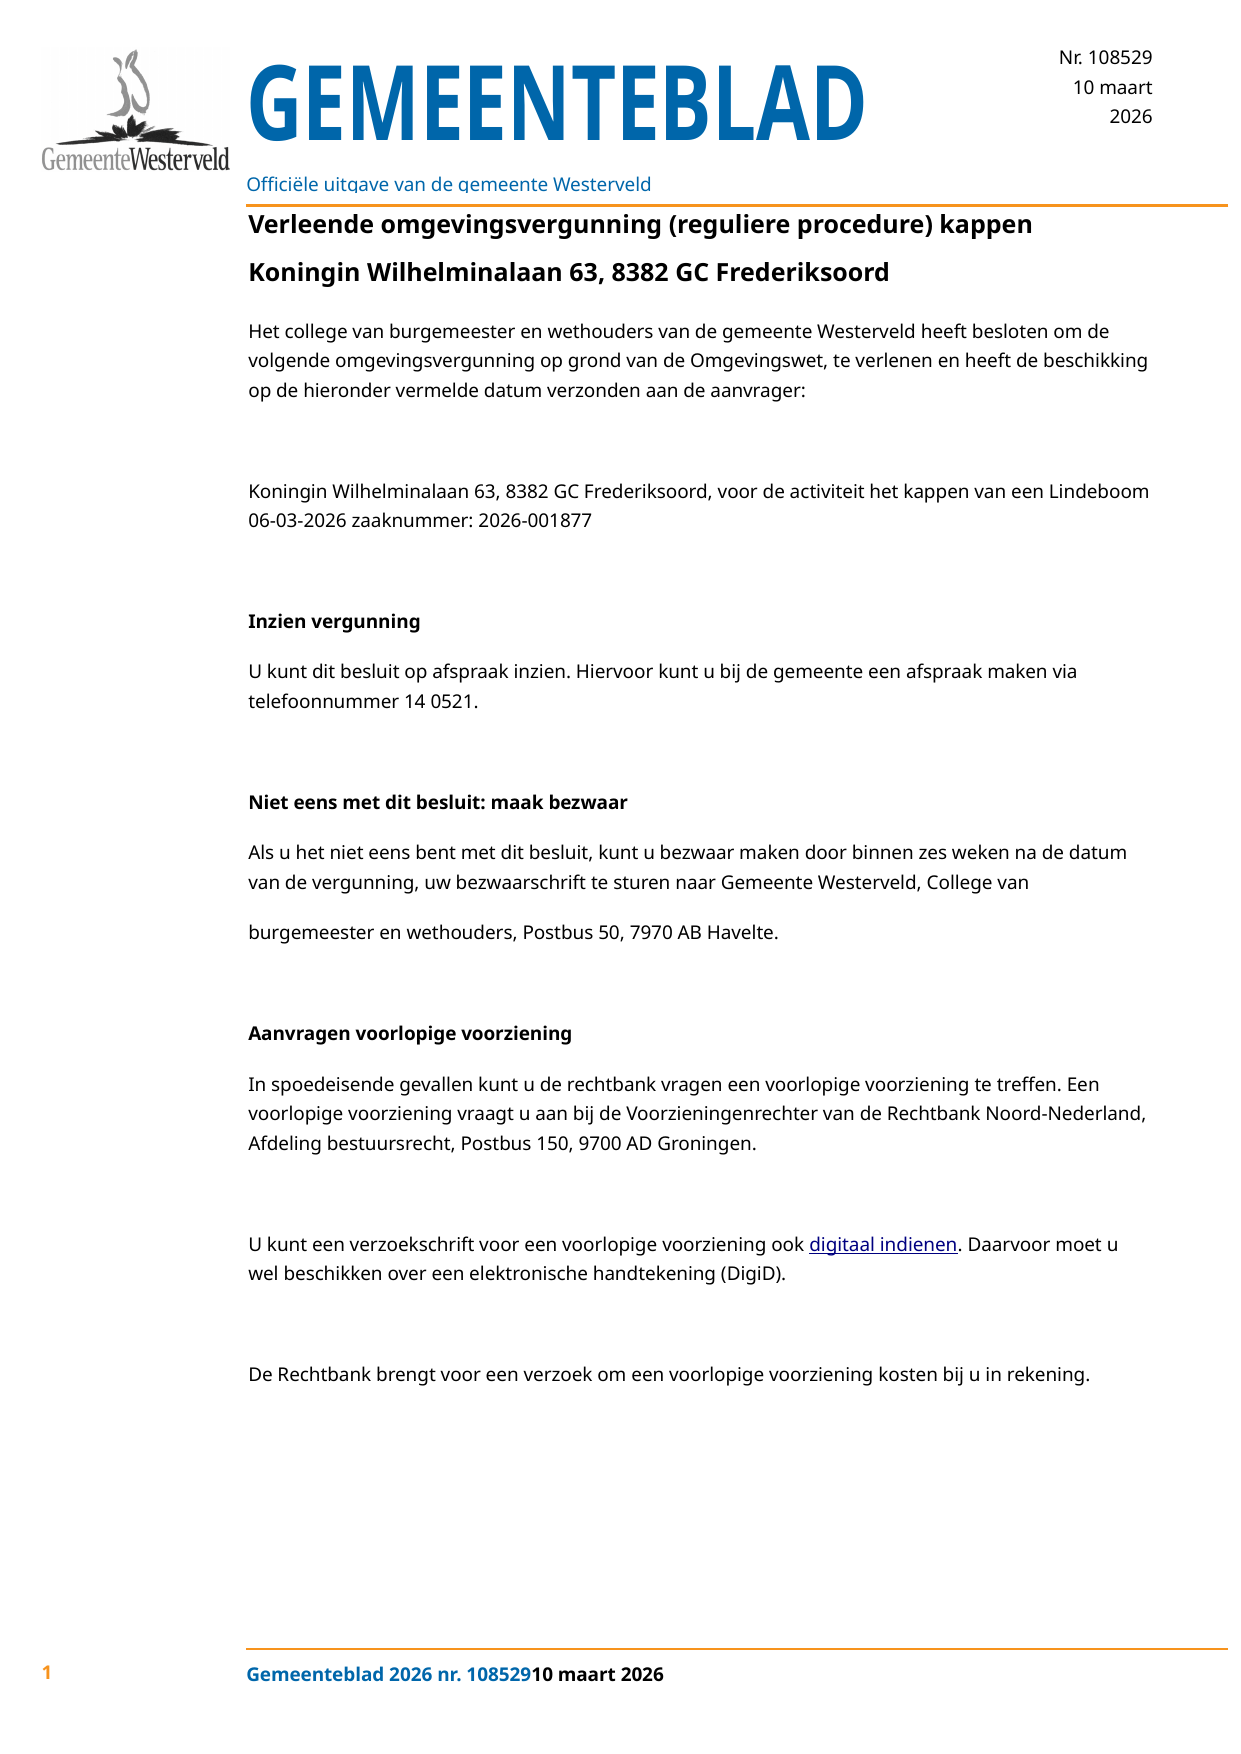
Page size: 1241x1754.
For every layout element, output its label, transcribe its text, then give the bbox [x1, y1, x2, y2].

text Verleende omgevingsvergunning (reguliere procedure) kappen Koningin Wilhelminalaan 63, 8382 GC Frederiksoord [248, 207, 1152, 288]
text Het college van burgemeester en wethouders van de gemeente Westerveld heeft besloten om de volgende omgevingsvergunning op grond van de Omgevingswet, te verlenen en heeft de beschikking op de hieronder vermelde datum verzonden aan de aanvrager: [248, 318, 1152, 403]
text Koningin Wilhelminalaan 63, 8382 GC Frederiksoord, voor de activiteit het kappen van een Lindeboom 06-03-2026 zaaknummer: 2026-001877 [248, 478, 1152, 533]
text U kunt dit besluit op afspraak inzien. Hiervoor kunt u bij de gemeente een afspraak maken via telefoonnummer 14 0521. [248, 659, 1152, 714]
text Niet eens met dit besluit: maak bezwaar [248, 789, 1152, 815]
text De Rechtbank brengt voor een verzoek om een voorlopige voorziening kosten bij u in rekening. [248, 1361, 1152, 1387]
text U kunt een verzoekschrift voor een voorlopige voorziening ook digitaal indienen. Daarvoor moet u wel beschikken over een elektronische handtekening (DigiD). [248, 1231, 1152, 1286]
text burgemeester en wethouders, Postbus 50, 7970 AB Havelte. [248, 919, 1152, 945]
text Inzien vergunning [248, 608, 1152, 634]
text Als u het niet eens bent met dit besluit, kunt u bezwaar maken door binnen zes weken na de datum van de vergunning, uw bezwaarschrift te sturen naar Gemeente Westerveld, College van [248, 839, 1152, 895]
text Aanvragen voorlopige voorziening [248, 1020, 1152, 1046]
picture [41, 47, 231, 172]
text In spoedeisende gevallen kunt u de rechtbank vragen een voorlopige voorziening te treffen. Een voorlopige voorziening vraagt u aan bij de Voorzieningenrechter van de Rechtbank Noord-Nederland, Afdeling bestuursrecht, Postbus 150, 9700 AD Groningen. [248, 1071, 1152, 1156]
